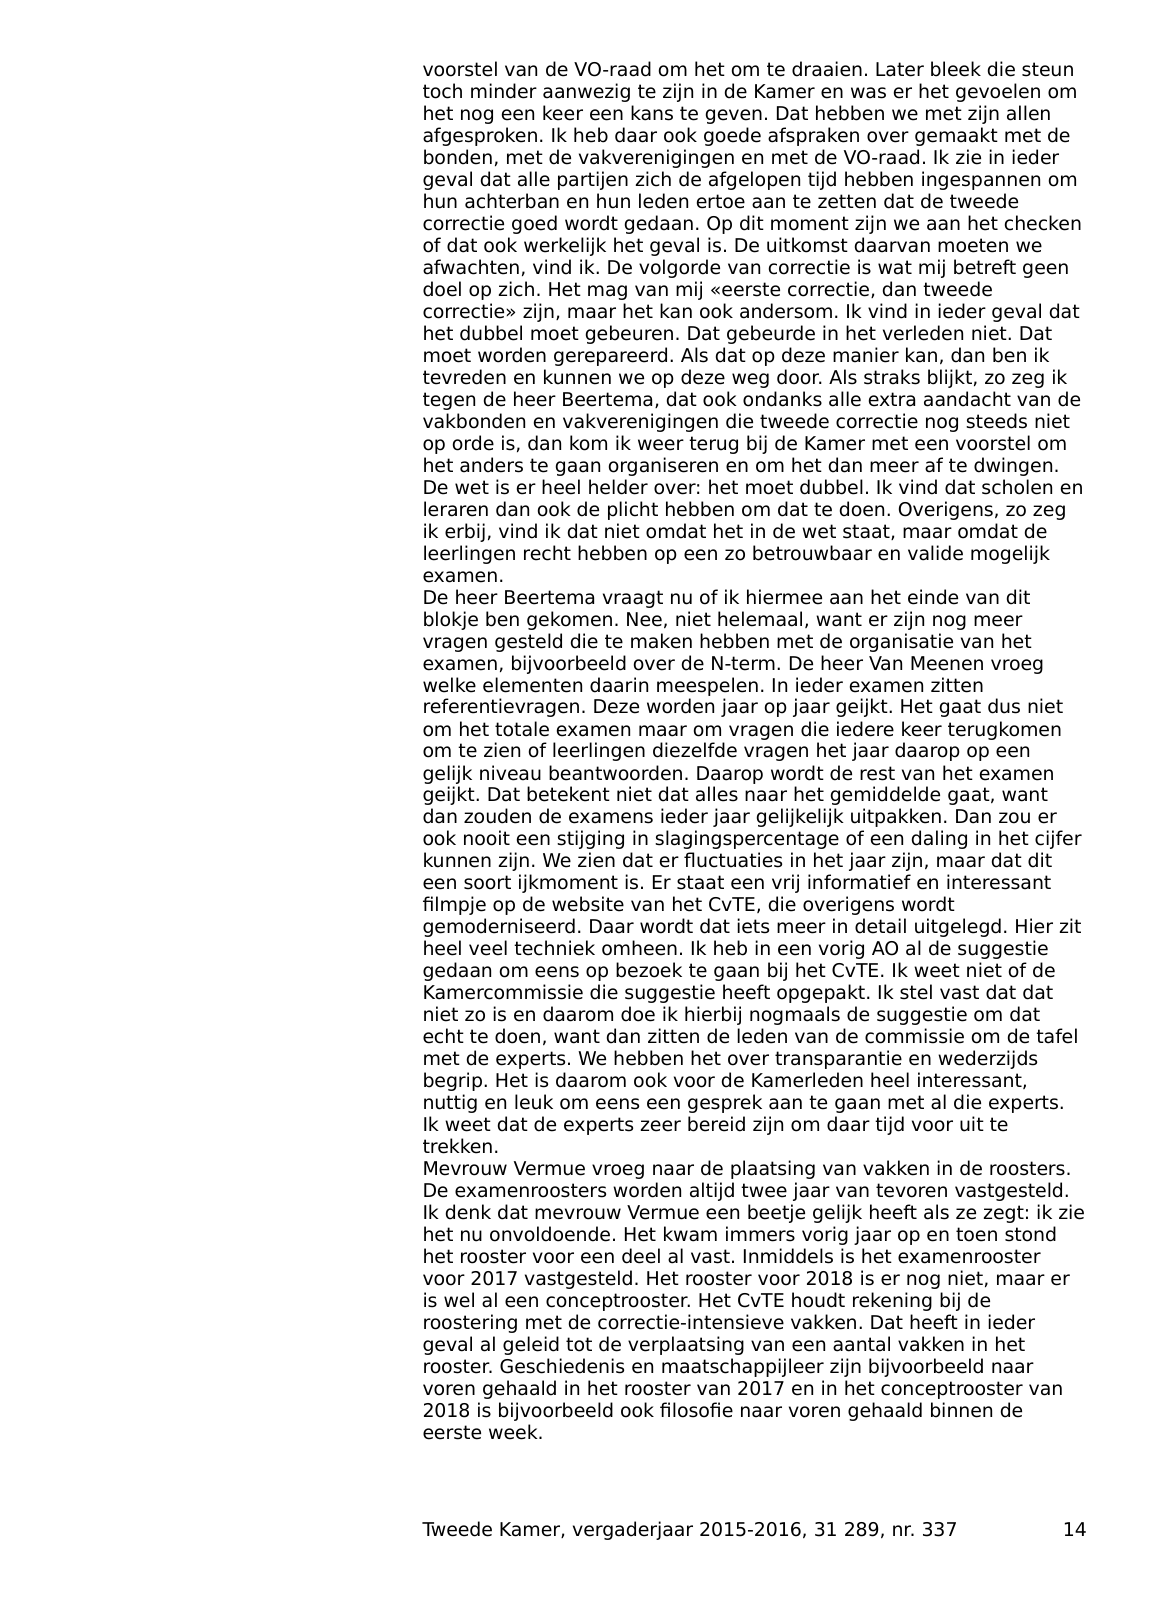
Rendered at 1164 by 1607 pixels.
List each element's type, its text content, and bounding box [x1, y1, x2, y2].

text Mevrouw Vermue vroeg naar de plaatsing van vakken in de roosters. De examenroosters worden altijd twee jaar van tevoren vastgesteld. Ik denk dat mevrouw Vermue een beetje gelijk heeft als ze zegt: ik zie het nu onvoldoende. Het kwam immers vorig jaar op en toen stond het rooster voor een deel al vast. Inmiddels is het examenrooster voor 2017 vastgesteld. Het rooster voor 2018 is er nog niet, maar er is wel al een conceptrooster. Het CvTE houdt rekening bij de roostering met de correctie-intensieve vakken. Dat heeft in ieder geval al geleid tot de verplaatsing van een aantal vakken in het rooster. Geschiedenis en maatschappijleer zijn bijvoorbeeld naar voren gehaald in het rooster van 2017 en in het conceptrooster van 2018 is bijvoorbeeld ook filosofie naar voren gehaald binnen de eerste week. [422, 1158, 1087, 1444]
text voorstel van de VO-raad om het om te draaien. Later bleek die steun toch minder aanwezig te zijn in de Kamer en was er het gevoelen om het nog een keer een kans te geven. Dat hebben we met zijn allen afgesproken. Ik heb daar ook goede afspraken over gemaakt met de bonden, met de vakverenigingen en met de VO-raad. Ik zie in ieder geval dat alle partijen zich de afgelopen tijd hebben ingespannen om hun achterban en hun leden ertoe aan te zetten dat de tweede correctie goed wordt gedaan. Op dit moment zijn we aan het checken of dat ook werkelijk het geval is. De uitkomst daarvan moeten we afwachten, vind ik. De volgorde van correctie is wat mij betreft geen doel op zich. Het mag van mij «eerste correctie, dan tweede correctie» zijn, maar het kan ook andersom. Ik vind in ieder geval dat het dubbel moet gebeuren. Dat gebeurde in het verleden niet. Dat moet worden gerepareerd. Als dat op deze manier kan, dan ben ik tevreden en kunnen we op deze weg door. Als straks blijkt, zo zeg ik tegen de heer Beertema, dat ook ondanks alle extra aandacht van de vakbonden en vakverenigingen die tweede correctie nog steeds niet op orde is, dan kom ik weer terug bij de Kamer met een voorstel om het anders te gaan organiseren en om het dan meer af te dwingen. De wet is er heel helder over: het moet dubbel. Ik vind dat scholen en leraren dan ook de plicht hebben om dat te doen. Overigens, zo zeg ik erbij, vind ik dat niet omdat het in de wet staat, maar omdat de leerlingen recht hebben op een zo betrouwbaar en valide mogelijk examen. [422, 59, 1087, 587]
text De heer Beertema vraagt nu of ik hiermee aan het einde van dit blokje ben gekomen. Nee, niet helemaal, want er zijn nog meer vragen gesteld die te maken hebben met de organisatie van het examen, bijvoorbeeld over de N-term. De heer Van Meenen vroeg welke elementen daarin meespelen. In ieder examen zitten referentievragen. Deze worden jaar op jaar geijkt. Het gaat dus niet om het totale examen maar om vragen die iedere keer terugkomen om te zien of leerlingen diezelfde vragen het jaar daarop op een gelijk niveau beantwoorden. Daarop wordt de rest van het examen geijkt. Dat betekent niet dat alles naar het gemiddelde gaat, want dan zouden de examens ieder jaar gelijkelijk uitpakken. Dan zou er ook nooit een stijging in slagingspercentage of een daling in het cijfer kunnen zijn. We zien dat er fluctuaties in het jaar zijn, maar dat dit een soort ijkmoment is. Er staat een vrij informatief en interessant filmpje op de website van het CvTE, die overigens wordt gemoderniseerd. Daar wordt dat iets meer in detail uitgelegd. Hier zit heel veel techniek omheen. Ik heb in een vorig AO al de suggestie gedaan om eens op bezoek te gaan bij het CvTE. Ik weet niet of de Kamercommissie die suggestie heeft opgepakt. Ik stel vast dat dat niet zo is en daarom doe ik hierbij nogmaals de suggestie om dat echt te doen, want dan zitten de leden van de commissie om de tafel met de experts. We hebben het over transparantie en wederzijds begrip. Het is daarom ook voor de Kamerleden heel interessant, nuttig en leuk om eens een gesprek aan te gaan met al die experts. Ik weet dat de experts zeer bereid zijn om daar tijd voor uit te trekken. [422, 587, 1087, 1158]
